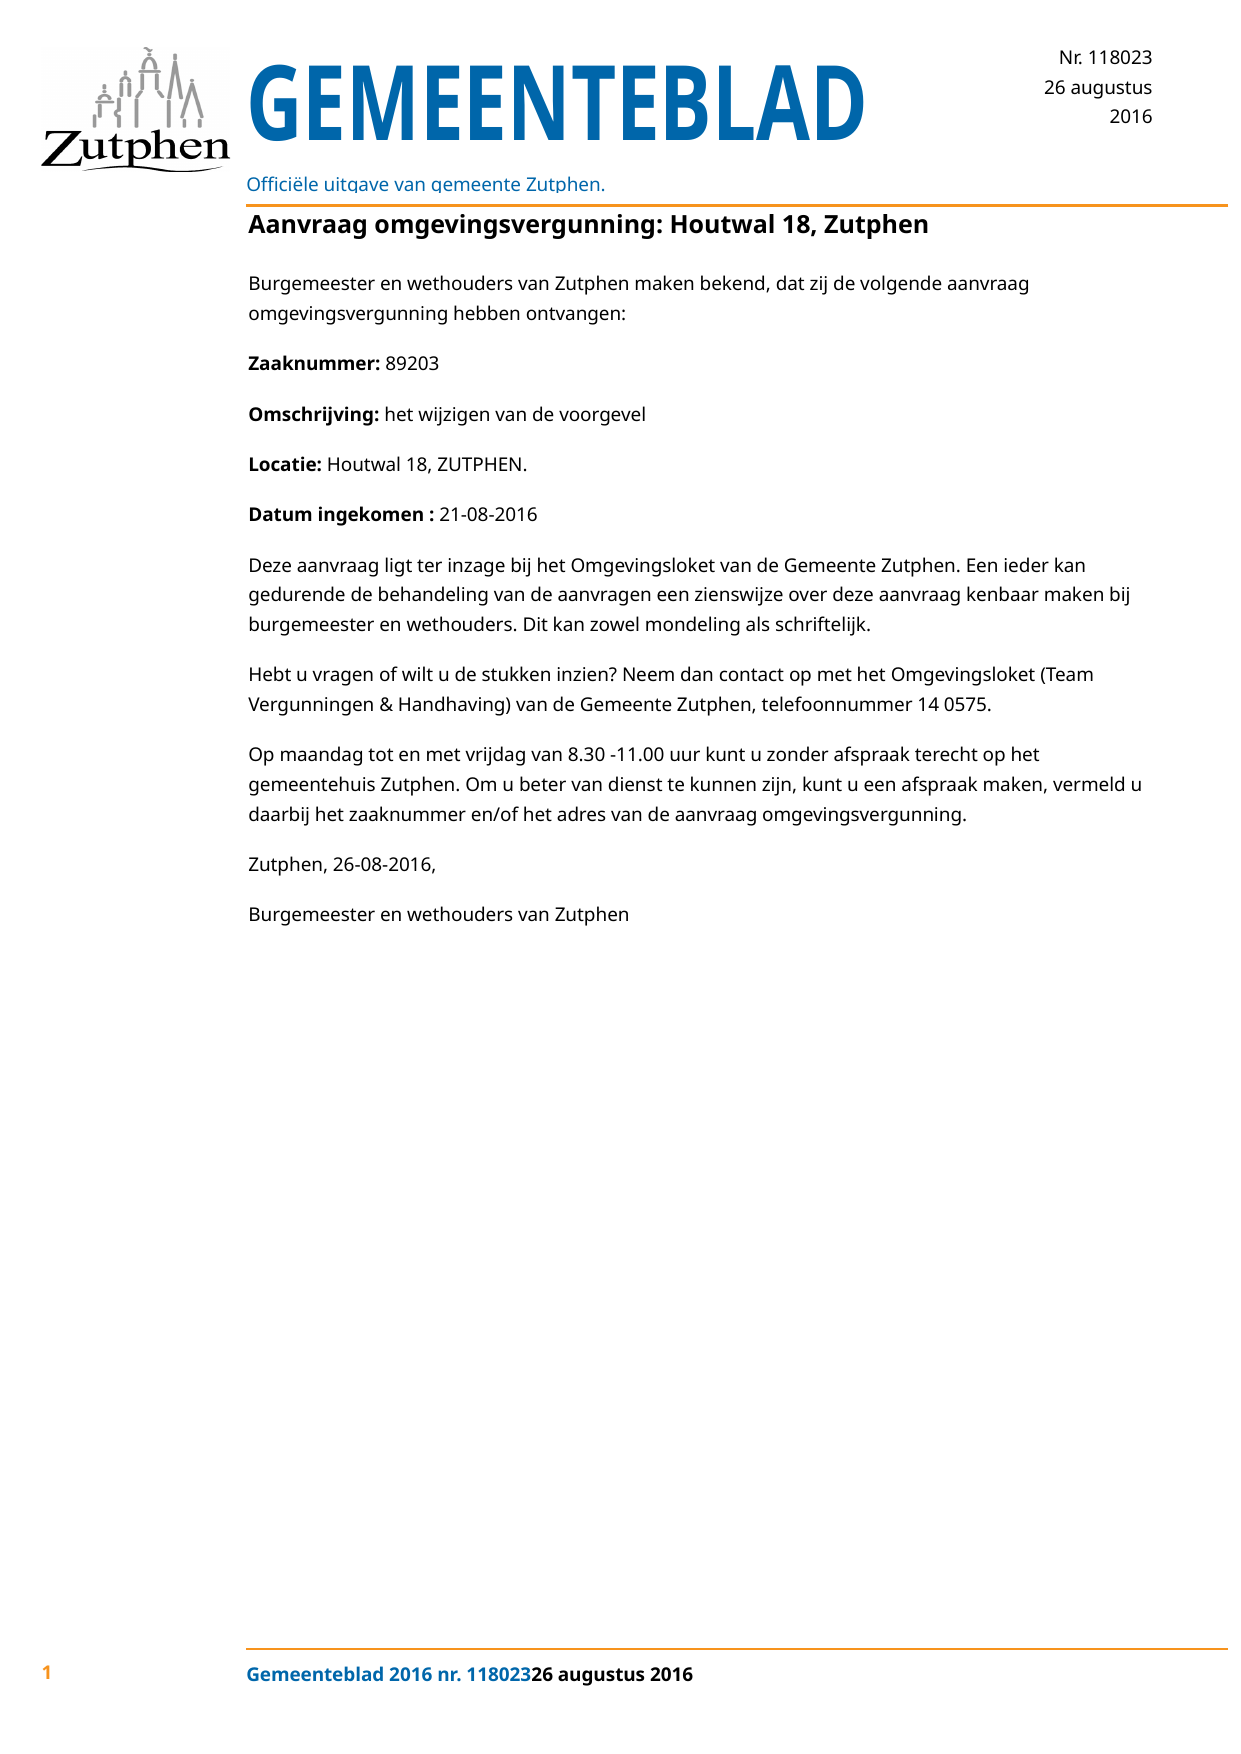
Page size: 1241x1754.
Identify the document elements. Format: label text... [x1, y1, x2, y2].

text Locatie: Houtwal 18, ZUTPHEN. [248, 451, 1152, 477]
picture [41, 47, 231, 172]
text Zaaknummer: 89203 [248, 350, 1152, 376]
text Op maandag tot en met vrijdag van 8.30 -11.00 uur kunt u zonder afspraak terecht op het gemeentehuis Zutphen. Om u beter van dienst te kunnen zijn, kunt u een afspraak maken, vermeld u daarbij het zaaknummer en/of het adres van de aanvraag omgevingsvergunning. [248, 742, 1152, 826]
text Burgemeester en wethouders van Zutphen maken bekend, dat zij de volgende aanvraag omgevingsvergunning hebben ontvangen: [248, 270, 1152, 326]
text Omschrijving: het wijzigen van de voorgevel [248, 401, 1152, 426]
text Burgemeester en wethouders van Zutphen [248, 902, 1152, 927]
text Aanvraag omgevingsvergunning: Houtwal 18, Zutphen [248, 207, 1152, 241]
text Zutphen, 26-08-2016, [248, 851, 1152, 877]
text Deze aanvraag ligt ter inzage bij het Omgevingsloket van de Gemeente Zutphen. Een ieder kan gedurende de behandeling van de aanvragen een zienswijze over deze aanvraag kenbaar maken bij burgemeester en wethouders. Dit kan zowel mondeling als schriftelijk. [248, 552, 1152, 637]
text Hebt u vragen of wilt u de stukken inzien? Neem dan contact op met het Omgevingsloket (Team Vergunningen & Handhaving) van de Gemeente Zutphen, telefoonnummer 14 0575. [248, 662, 1152, 717]
text Datum ingekomen : 21-08-2016 [248, 502, 1152, 527]
